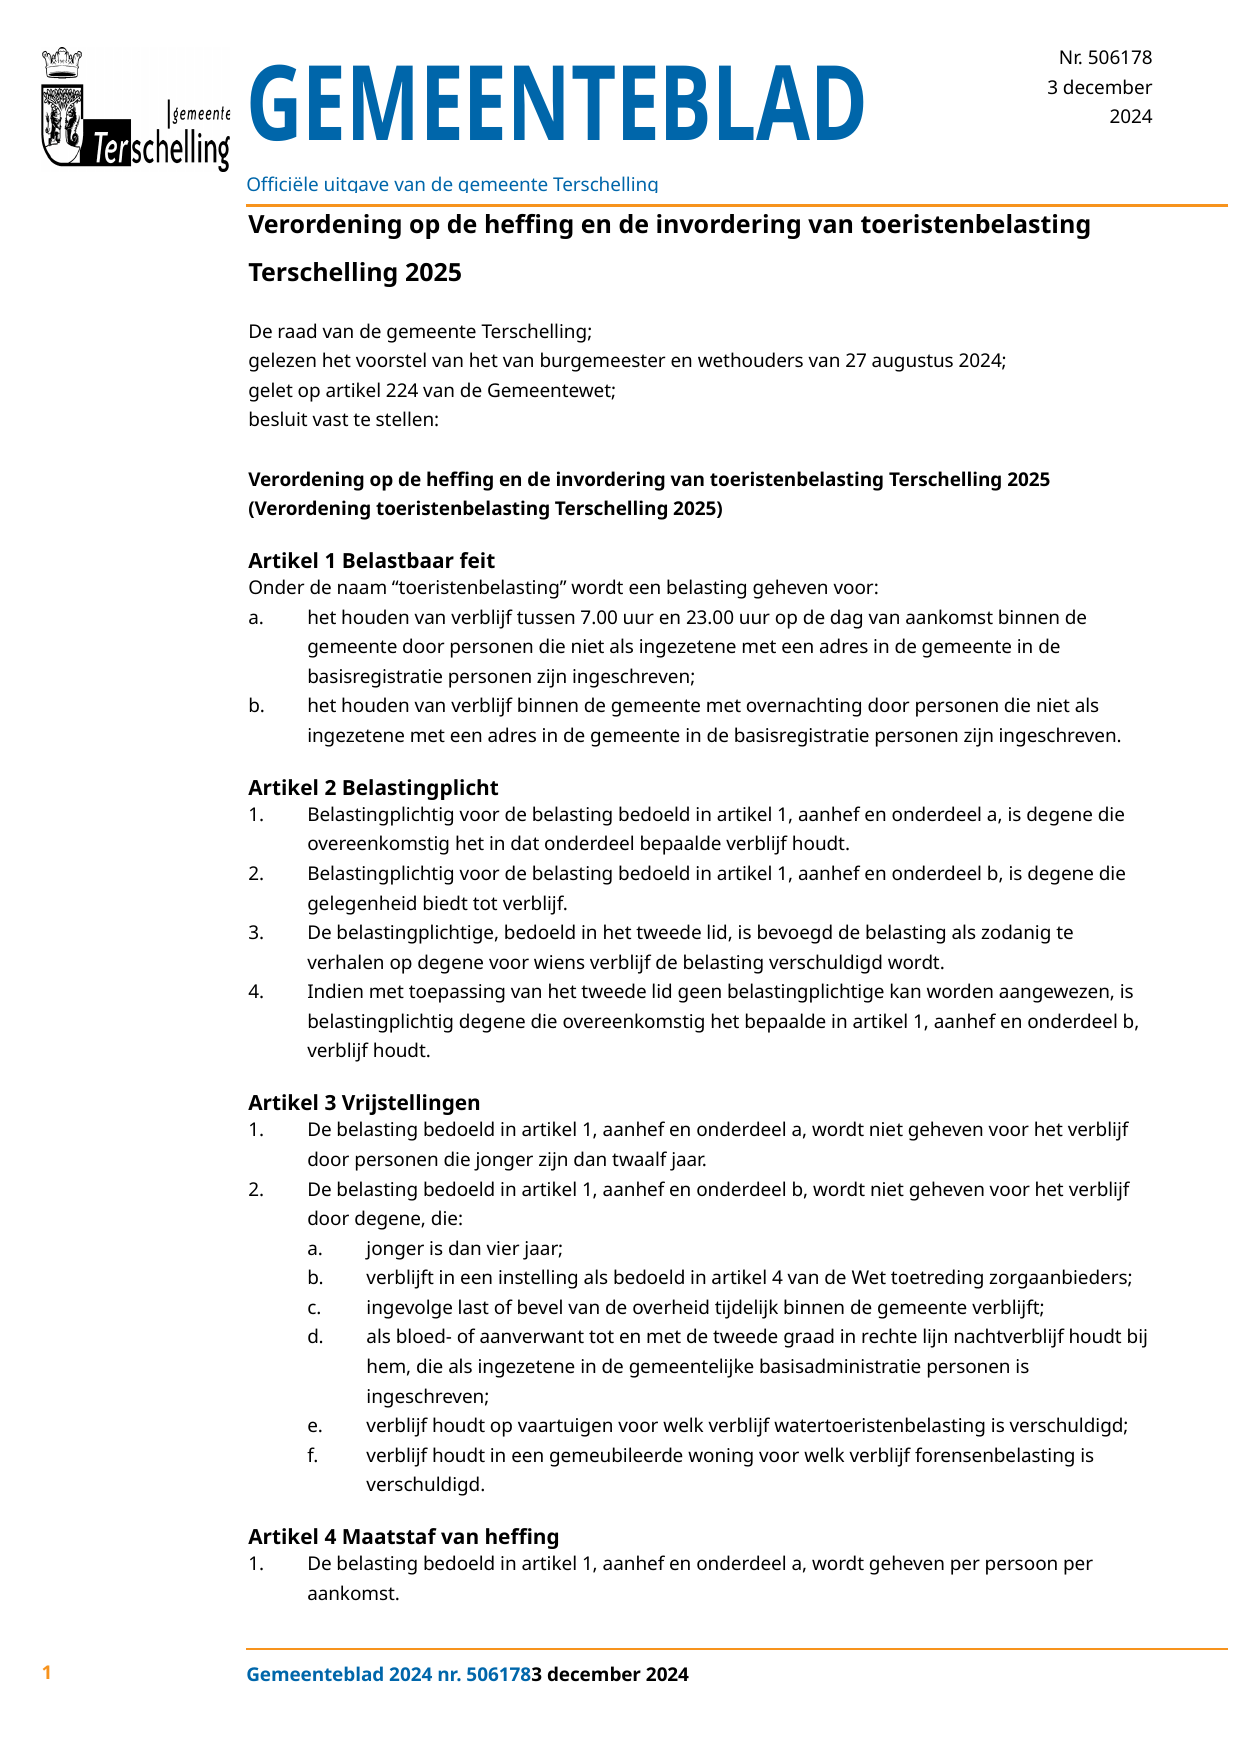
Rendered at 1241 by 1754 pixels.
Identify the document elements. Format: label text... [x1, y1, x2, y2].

list als bloed- of aanverwant tot en met de tweede graad in rechte lijn nachtverblijf houdt bij hem, die als ingezetene in de gemeentelijke basisadministratie personen is ingeschreven; [307, 1324, 1152, 1408]
list Belastingplichtig voor de belasting bedoeld in artikel 1, aanhef en onderdeel b, is degene die gelegenheid biedt tot verblijf. [248, 860, 1152, 916]
list het houden van verblijf binnen de gemeente met overnachting door personen die niet als ingezetene met een adres in de gemeente in de basisregistratie personen zijn ingeschreven. [248, 693, 1152, 748]
text Artikel 2 Belastingplicht [248, 773, 1152, 801]
list De belastingplichtige, bedoeld in het tweede lid, is bevoegd de belasting als zodanig te verhalen op degene voor wiens verblijf de belasting verschuldigd wordt. [248, 919, 1152, 975]
list het houden van verblijf tussen 7.00 uur en 23.00 uur op de dag van aankomst binnen de gemeente door personen die niet als ingezetene met een adres in de gemeente in de basisregistratie personen zijn ingeschreven; [248, 604, 1152, 689]
list Belastingplichtig voor de belasting bedoeld in artikel 1, aanhef en onderdeel a, is degene die overeenkomstig het in dat onderdeel bepaalde verblijf houdt. [248, 801, 1152, 856]
list verblijf houdt op vaartuigen voor welk verblijf watertoeristenbelasting is verschuldigd; [307, 1412, 1152, 1438]
text Verordening op de heffing en de invordering van toeristenbelasting Terschelling 2025 [248, 207, 1152, 288]
text Artikel 4 Maatstaf van heffing [248, 1522, 1152, 1550]
text Artikel 1 Belastbaar feit [248, 546, 1152, 574]
list jonger is dan vier jaar; [307, 1235, 1152, 1261]
list verblijft in een instelling als bedoeld in artikel 4 van de Wet toetreding zorgaanbieders; [307, 1264, 1152, 1290]
list ingevolge last of bevel van de overheid tijdelijk binnen de gemeente verblijft; [307, 1294, 1152, 1320]
text besluit vast te stellen: [248, 407, 1152, 432]
text gelet op artikel 224 van de Gemeentewet; [248, 377, 1152, 403]
list De belasting bedoeld in artikel 1, aanhef en onderdeel a, wordt niet geheven voor het verblijf door personen die jonger zijn dan twaalf jaar. [248, 1117, 1152, 1172]
text Onder de naam “toeristenbelasting” wordt een belasting geheven voor: [248, 574, 1152, 600]
list De belasting bedoeld in artikel 1, aanhef en onderdeel b, wordt niet geheven voor het verblijf door degene, die: [248, 1176, 1152, 1231]
text Verordening op de heffing en de invordering van toeristenbelasting Terschelling 2025 (Verordening toeristenbelasting Terschelling 2025) [248, 466, 1152, 521]
list De belasting bedoeld in artikel 1, aanhef en onderdeel a, wordt geheven per persoon per aankomst. [248, 1550, 1152, 1606]
list verblijf houdt in een gemeubileerde woning voor welk verblijf forensenbelasting is verschuldigd. [307, 1442, 1152, 1497]
list Indien met toepassing van het tweede lid geen belastingplichtige kan worden aangewezen, is belastingplichtig degene die overeenkomstig het bepaalde in artikel 1, aanhef en onderdeel b, verblijf houdt. [248, 978, 1152, 1063]
text Artikel 3 Vrijstellingen [248, 1088, 1152, 1117]
picture [41, 47, 231, 172]
text De raad van de gemeente Terschelling; [248, 318, 1152, 344]
text gelezen het voorstel van het van burgemeester en wethouders van 27 augustus 2024; [248, 347, 1152, 373]
